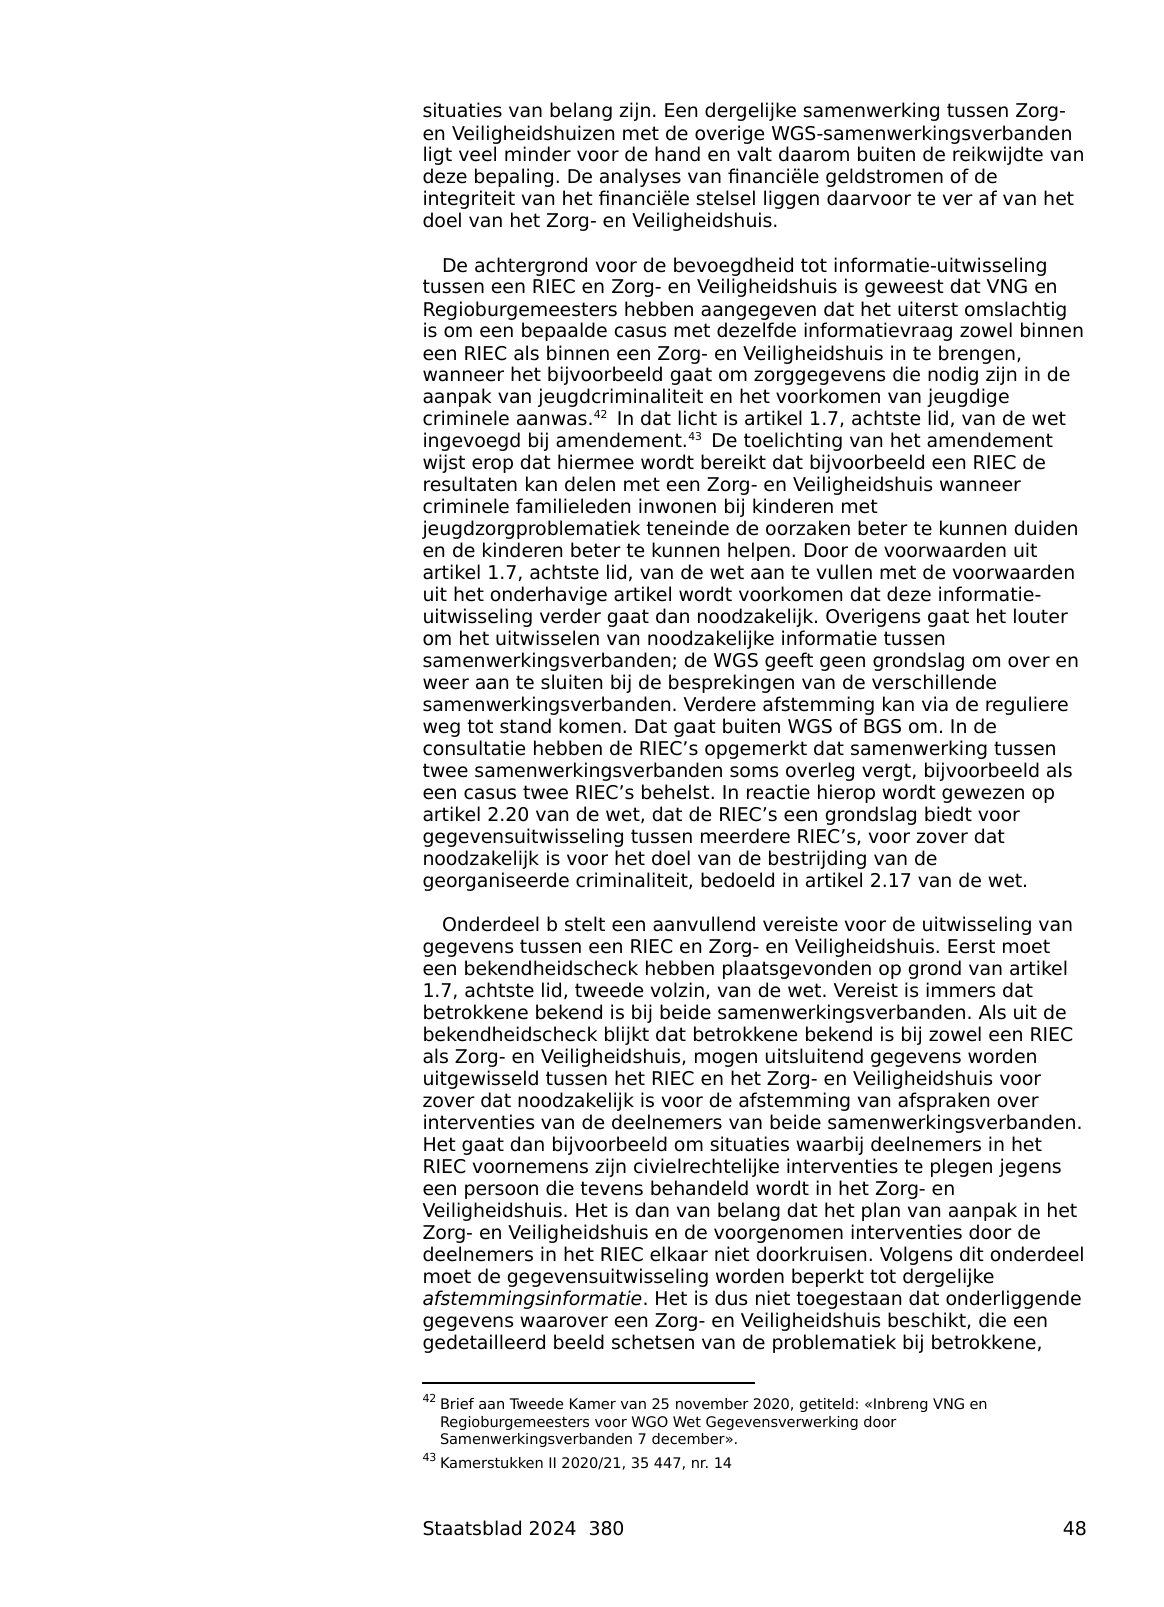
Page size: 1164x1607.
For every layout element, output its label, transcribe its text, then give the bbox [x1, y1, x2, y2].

text situaties van belang zijn. Een dergelijke samenwerking tussen Zorg- en Veiligheidshuizen met de overige WGS-samenwerkingsverbanden ligt veel minder voor de hand en valt daarom buiten de reikwijdte van deze bepaling. De analyses van financiële geldstromen of de integriteit van het financiële stelsel liggen daarvoor te ver af van het doel van het Zorg- en Veiligheidshuis. [422, 100, 1087, 232]
text Onderdeel b stelt een aanvullend vereiste voor de uitwisseling van gegevens tussen een RIEC en Zorg- en Veiligheidshuis. Eerst moet een bekendheidscheck hebben plaatsgevonden op grond van artikel 1.7, achtste lid, tweede volzin, van de wet. Vereist is immers dat betrokkene bekend is bij beide samenwerkingsverbanden. Als uit de bekendheidscheck blijkt dat betrokkene bekend is bij zowel een RIEC als Zorg- en Veiligheidshuis, mogen uitsluitend gegevens worden uitgewisseld tussen het RIEC en het Zorg- en Veiligheidshuis voor zover dat noodzakelijk is voor de afstemming van afspraken over interventies van de deelnemers van beide samenwerkingsverbanden. Het gaat dan bijvoorbeeld om situaties waarbij deelnemers in het RIEC voornemens zijn civielrechtelijke interventies te plegen jegens een persoon die tevens behandeld wordt in het Zorg- en Veiligheidshuis. Het is dan van belang dat het plan van aanpak in het Zorg- en Veiligheidshuis en de voorgenomen interventies door de deelnemers in het RIEC elkaar niet doorkruisen. Volgens dit onderdeel moet de gegevensuitwisseling worden beperkt tot dergelijke afstemmingsinformatie. Het is dus niet toegestaan dat onderliggende gegevens waarover een Zorg- en Veiligheidshuis beschikt, die een gedetailleerd beeld schetsen van de problematiek bij betrokkene, [422, 914, 1087, 1354]
text Kamerstukken II 2020/21, 35 447, nr. 14 [422, 1451, 1087, 1473]
text Brief aan Tweede Kamer van 25 november 2020, getiteld: «Inbreng VNG en Regioburgemeesters voor WGO Wet Gegevensverwerking door Samenwerkingsverbanden 7 december». [422, 1392, 1087, 1448]
text De achtergrond voor de bevoegdheid tot informatie-uitwisseling tussen een RIEC en Zorg- en Veiligheidshuis is geweest dat VNG en Regioburgemeesters hebben aangegeven dat het uiterst omslachtig is om een bepaalde casus met dezelfde informatievraag zowel binnen een RIEC als binnen een Zorg- en Veiligheidshuis in te brengen, wanneer het bijvoorbeeld gaat om zorggegevens die nodig zijn in de aanpak van jeugdcriminaliteit en het voorkomen van jeugdige criminele aanwas. In dat licht is artikel 1.7, achtste lid, van de wet ingevoegd bij amendement. De toelichting van het amendement wijst erop dat hiermee wordt bereikt dat bijvoorbeeld een RIEC de resultaten kan delen met een Zorg- en Veiligheidshuis wanneer criminele familieleden inwonen bij kinderen met jeugdzorgproblematiek teneinde de oorzaken beter te kunnen duiden en de kinderen beter te kunnen helpen. Door de voorwaarden uit artikel 1.7, achtste lid, van de wet aan te vullen met de voorwaarden uit het onderhavige artikel wordt voorkomen dat deze informatie-uitwisseling verder gaat dan noodzakelijk. Overigens gaat het louter om het uitwisselen van noodzakelijke informatie tussen samenwerkingsverbanden; de WGS geeft geen grondslag om over en weer aan te sluiten bij de besprekingen van de verschillende samenwerkingsverbanden. Verdere afstemming kan via de reguliere weg tot stand komen. Dat gaat buiten WGS of BGS om. In de consultatie hebben de RIEC’s opgemerkt dat samenwerking tussen twee samenwerkingsverbanden soms overleg vergt, bijvoorbeeld als een casus twee RIEC’s behelst. In reactie hierop wordt gewezen op artikel 2.20 van de wet, dat de RIEC’s een grondslag biedt voor gegevensuitwisseling tussen meerdere RIEC’s, voor zover dat noodzakelijk is voor het doel van de bestrijding van de georganiseerde criminaliteit, bedoeld in artikel 2.17 van de wet. [422, 254, 1087, 892]
